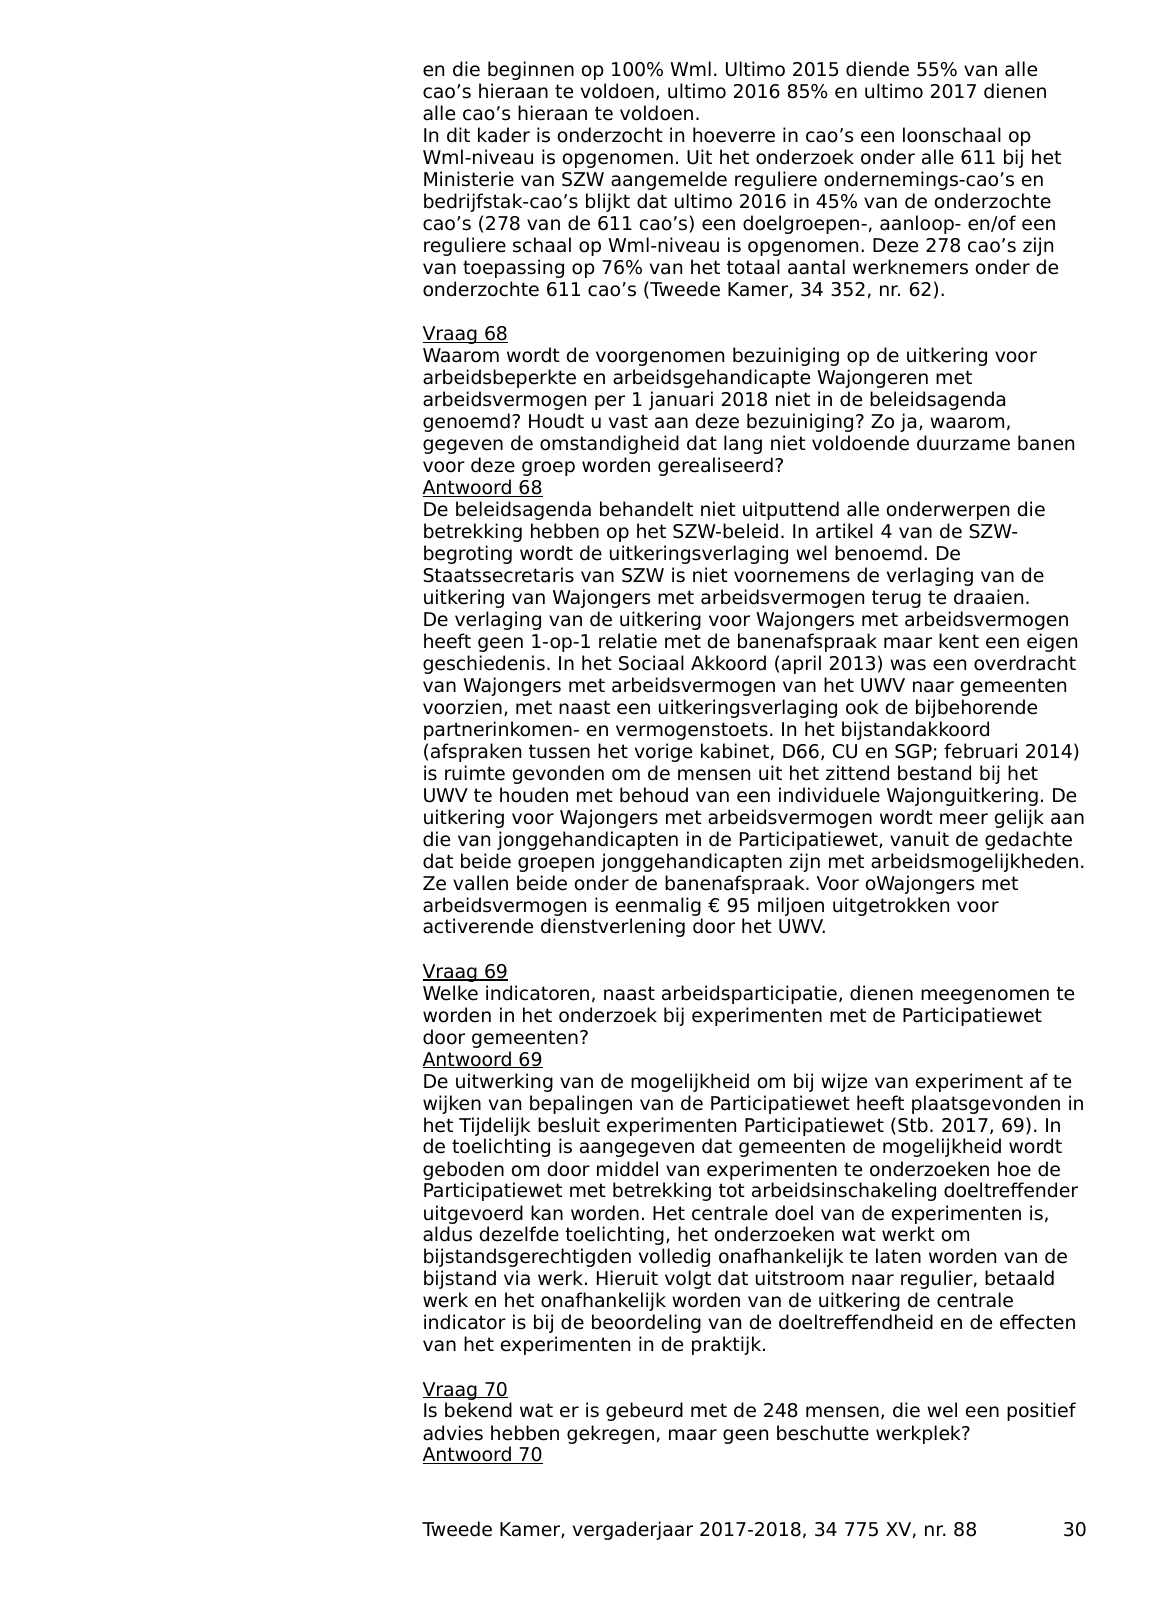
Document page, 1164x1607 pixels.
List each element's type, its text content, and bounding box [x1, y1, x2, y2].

text Antwoord 69 [422, 1048, 1087, 1071]
text Vraag 70 [422, 1378, 1087, 1400]
text Vraag 68 [422, 323, 1087, 345]
text In dit kader is onderzocht in hoeverre in cao’s een loonschaal op Wml-niveau is opgenomen. Uit het onderzoek onder alle 611 bij het Ministerie van SZW aangemelde reguliere ondernemings-cao’s en bedrijfstak-cao’s blijkt dat ultimo 2016 in 45% van de onderzochte cao’s (278 van de 611 cao’s) een doelgroepen-, aanloop- en/of een reguliere schaal op Wml-niveau is opgenomen. Deze 278 cao’s zijn van toepassing op 76% van het totaal aantal werknemers onder de onderzochte 611 cao’s (Tweede Kamer, 34 352, nr. 62). [422, 125, 1087, 301]
text Waarom wordt de voorgenomen bezuiniging op de uitkering voor arbeidsbeperkte en arbeidsgehandicapte Wajongeren met arbeidsvermogen per 1 januari 2018 niet in de beleidsagenda genoemd? Houdt u vast aan deze bezuiniging? Zo ja, waarom, gegeven de omstandigheid dat lang niet voldoende duurzame banen voor deze groep worden gerealiseerd? [422, 345, 1087, 477]
text De beleidsagenda behandelt niet uitputtend alle onderwerpen die betrekking hebben op het SZW-beleid. In artikel 4 van de SZW-begroting wordt de uitkeringsverlaging wel benoemd. De Staatssecretaris van SZW is niet voornemens de verlaging van de uitkering van Wajongers met arbeidsvermogen terug te draaien. [422, 499, 1087, 609]
text De verlaging van de uitkering voor Wajongers met arbeidsvermogen heeft geen 1-op-1 relatie met de banenafspraak maar kent een eigen geschiedenis. In het Sociaal Akkoord (april 2013) was een overdracht van Wajongers met arbeidsvermogen van het UWV naar gemeenten voorzien, met naast een uitkeringsverlaging ook de bijbehorende partnerinkomen- en vermogenstoets. In het bijstandakkoord (afspraken tussen het vorige kabinet, D66, CU en SGP; februari 2014) is ruimte gevonden om de mensen uit het zittend bestand bij het UWV te houden met behoud van een individuele Wajonguitkering. De uitkering voor Wajongers met arbeidsvermogen wordt meer gelijk aan die van jonggehandicapten in de Participatiewet, vanuit de gedachte dat beide groepen jonggehandicapten zijn met arbeidsmogelijkheden. Ze vallen beide onder de banenafspraak. Voor oWajongers met arbeidsvermogen is eenmalig € 95 miljoen uitgetrokken voor activerende dienstverlening door het UWV. [422, 609, 1087, 938]
text Vraag 69 [422, 961, 1087, 983]
text en die beginnen op 100% Wml. Ultimo 2015 diende 55% van alle cao’s hieraan te voldoen, ultimo 2016 85% en ultimo 2017 dienen alle cao’s hieraan te voldoen. [422, 59, 1087, 125]
text Antwoord 68 [422, 477, 1087, 499]
text De uitwerking van de mogelijkheid om bij wijze van experiment af te wijken van bepalingen van de Participatiewet heeft plaatsgevonden in het Tijdelijk besluit experimenten Participatiewet (Stb. 2017, 69). In de toelichting is aangegeven dat gemeenten de mogelijkheid wordt geboden om door middel van experimenten te onderzoeken hoe de Participatiewet met betrekking tot arbeidsinschakeling doeltreffender uitgevoerd kan worden. Het centrale doel van de experimenten is, aldus dezelfde toelichting, het onderzoeken wat werkt om bijstandsgerechtigden volledig onafhankelijk te laten worden van de bijstand via werk. Hieruit volgt dat uitstroom naar regulier, betaald werk en het onafhankelijk worden van de uitkering de centrale indicator is bij de beoordeling van de doeltreffendheid en de effecten van het experimenten in de praktijk. [422, 1071, 1087, 1356]
text Antwoord 70 [422, 1444, 1087, 1466]
text Is bekend wat er is gebeurd met de 248 mensen, die wel een positief advies hebben gekregen, maar geen beschutte werkplek? [422, 1400, 1087, 1444]
text Welke indicatoren, naast arbeidsparticipatie, dienen meegenomen te worden in het onderzoek bij experimenten met de Participatiewet door gemeenten? [422, 983, 1087, 1048]
